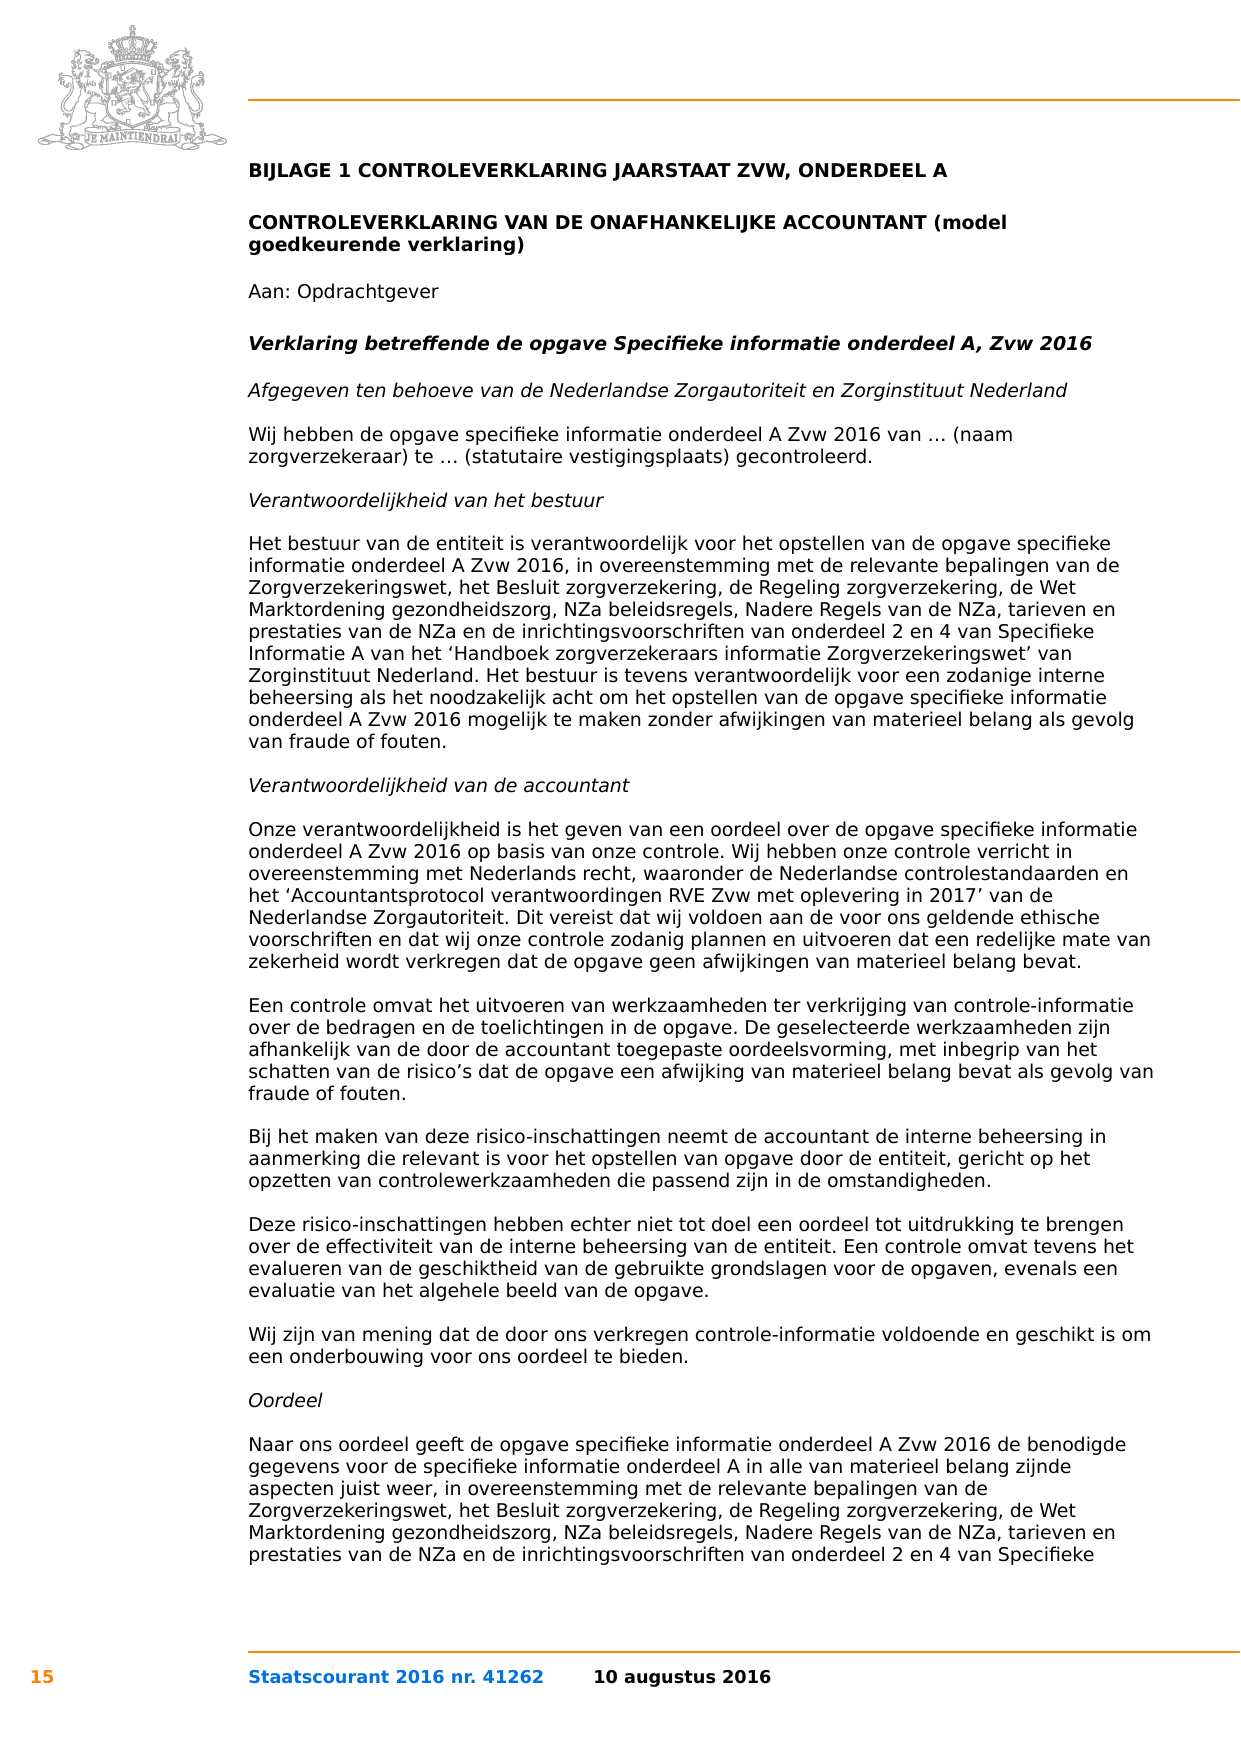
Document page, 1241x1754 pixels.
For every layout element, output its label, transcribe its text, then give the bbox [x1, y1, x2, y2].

subtitle Verklaring betreffende de opgave Specifieke informatie onderdeel A, Zvw 2016 [248, 333, 1163, 355]
text Wij hebben de opgave specifieke informatie onderdeel A Zvw 2016 van … (naam zorgverzekeraar) te … (statutaire vestigingsplaats) gecontroleerd. [248, 424, 1163, 468]
text Bij het maken van deze risico-inschattingen neemt de accountant de interne beheersing in aanmerking die relevant is voor het opstellen van opgave door de entiteit, gericht op het opzetten van controlewerkzaamheden die passend zijn in de omstandigheden. [248, 1126, 1163, 1192]
picture [38, 25, 227, 150]
text Een controle omvat het uitvoeren van werkzaamheden ter verkrijging van controle-informatie over de bedragen en de toelichtingen in de opgave. De geselecteerde werkzaamheden zijn afhankelijk van de door de accountant toegepaste oordeelsvorming, met inbegrip van het schatten van de risico’s dat de opgave een afwijking van materieel belang bevat als gevolg van fraude of fouten. [248, 994, 1163, 1104]
text Onze verantwoordelijkheid is het geven van een oordeel over de opgave specifieke informatie onderdeel A Zvw 2016 op basis van onze controle. Wij hebben onze controle verricht in overeenstemming met Nederlands recht, waaronder de Nederlandse controlestandaarden en het ‘Accountantsprotocol verantwoordingen RVE Zvw met oplevering in 2017’ van de Nederlandse Zorgautoriteit. Dit vereist dat wij voldoen aan de voor ons geldende ethische voorschriften en dat wij onze controle zodanig plannen en uitvoeren dat een redelijke mate van zekerheid wordt verkregen dat de opgave geen afwijkingen van materieel belang bevat. [248, 819, 1163, 973]
subtitle Oordeel [248, 1390, 1163, 1412]
text Deze risico-inschattingen hebben echter niet tot doel een oordeel tot uitdrukking te brengen over de effectiviteit van de interne beheersing van de entiteit. Een controle omvat tevens het evalueren van de geschiktheid van de gebruikte grondslagen voor de opgaven, evenals een evaluatie van het algehele beeld van de opgave. [248, 1214, 1163, 1302]
text Afgegeven ten behoeve van de Nederlandse Zorgautoriteit en Zorginstituut Nederland [248, 380, 1163, 402]
subtitle Verantwoordelijkheid van het bestuur [248, 489, 1163, 511]
subtitle Verantwoordelijkheid van de accountant [248, 775, 1163, 797]
text Wij zijn van mening dat de door ons verkregen controle-informatie voldoende en geschikt is om een onderbouwing voor ons oordeel te bieden. [248, 1324, 1163, 1368]
text Naar ons oordeel geeft de opgave specifieke informatie onderdeel A Zvw 2016 de benodigde gegevens voor de specifieke informatie onderdeel A in alle van materieel belang zijnde aspecten juist weer, in overeenstemming met de relevante bepalingen van de Zorgverzekeringswet, het Besluit zorgverzekering, de Regeling zorgverzekering, de Wet Marktordening gezondheidszorg, NZa beleidsregels, Nadere Regels van de NZa, tarieven en prestaties van de NZa en de inrichtingsvoorschriften van onderdeel 2 en 4 van Specifieke [248, 1434, 1163, 1566]
subtitle BIJLAGE 1 CONTROLEVERKLARING JAARSTAAT ZVW, ONDERDEEL A [248, 160, 1163, 182]
subtitle CONTROLEVERKLARING VAN DE ONAFHANKELIJKE ACCOUNTANT (model goedkeurende verklaring) [248, 212, 1163, 256]
text Het bestuur van de entiteit is verantwoordelijk voor het opstellen van de opgave specifieke informatie onderdeel A Zvw 2016, in overeenstemming met de relevante bepalingen van de Zorgverzekeringswet, het Besluit zorgverzekering, de Regeling zorgverzekering, de Wet Marktordening gezondheidszorg, NZa beleidsregels, Nadere Regels van de NZa, tarieven en prestaties van de NZa en de inrichtingsvoorschriften van onderdeel 2 en 4 van Specifieke Informatie A van het ‘Handboek zorgverzekeraars informatie Zorgverzekeringswet’ van Zorginstituut Nederland. Het bestuur is tevens verantwoordelijk voor een zodanige interne beheersing als het noodzakelijk acht om het opstellen van de opgave specifieke informatie onderdeel A Zvw 2016 mogelijk te maken zonder afwijkingen van materieel belang als gevolg van fraude of fouten. [248, 533, 1163, 753]
text Aan: Opdrachtgever [248, 281, 1163, 303]
